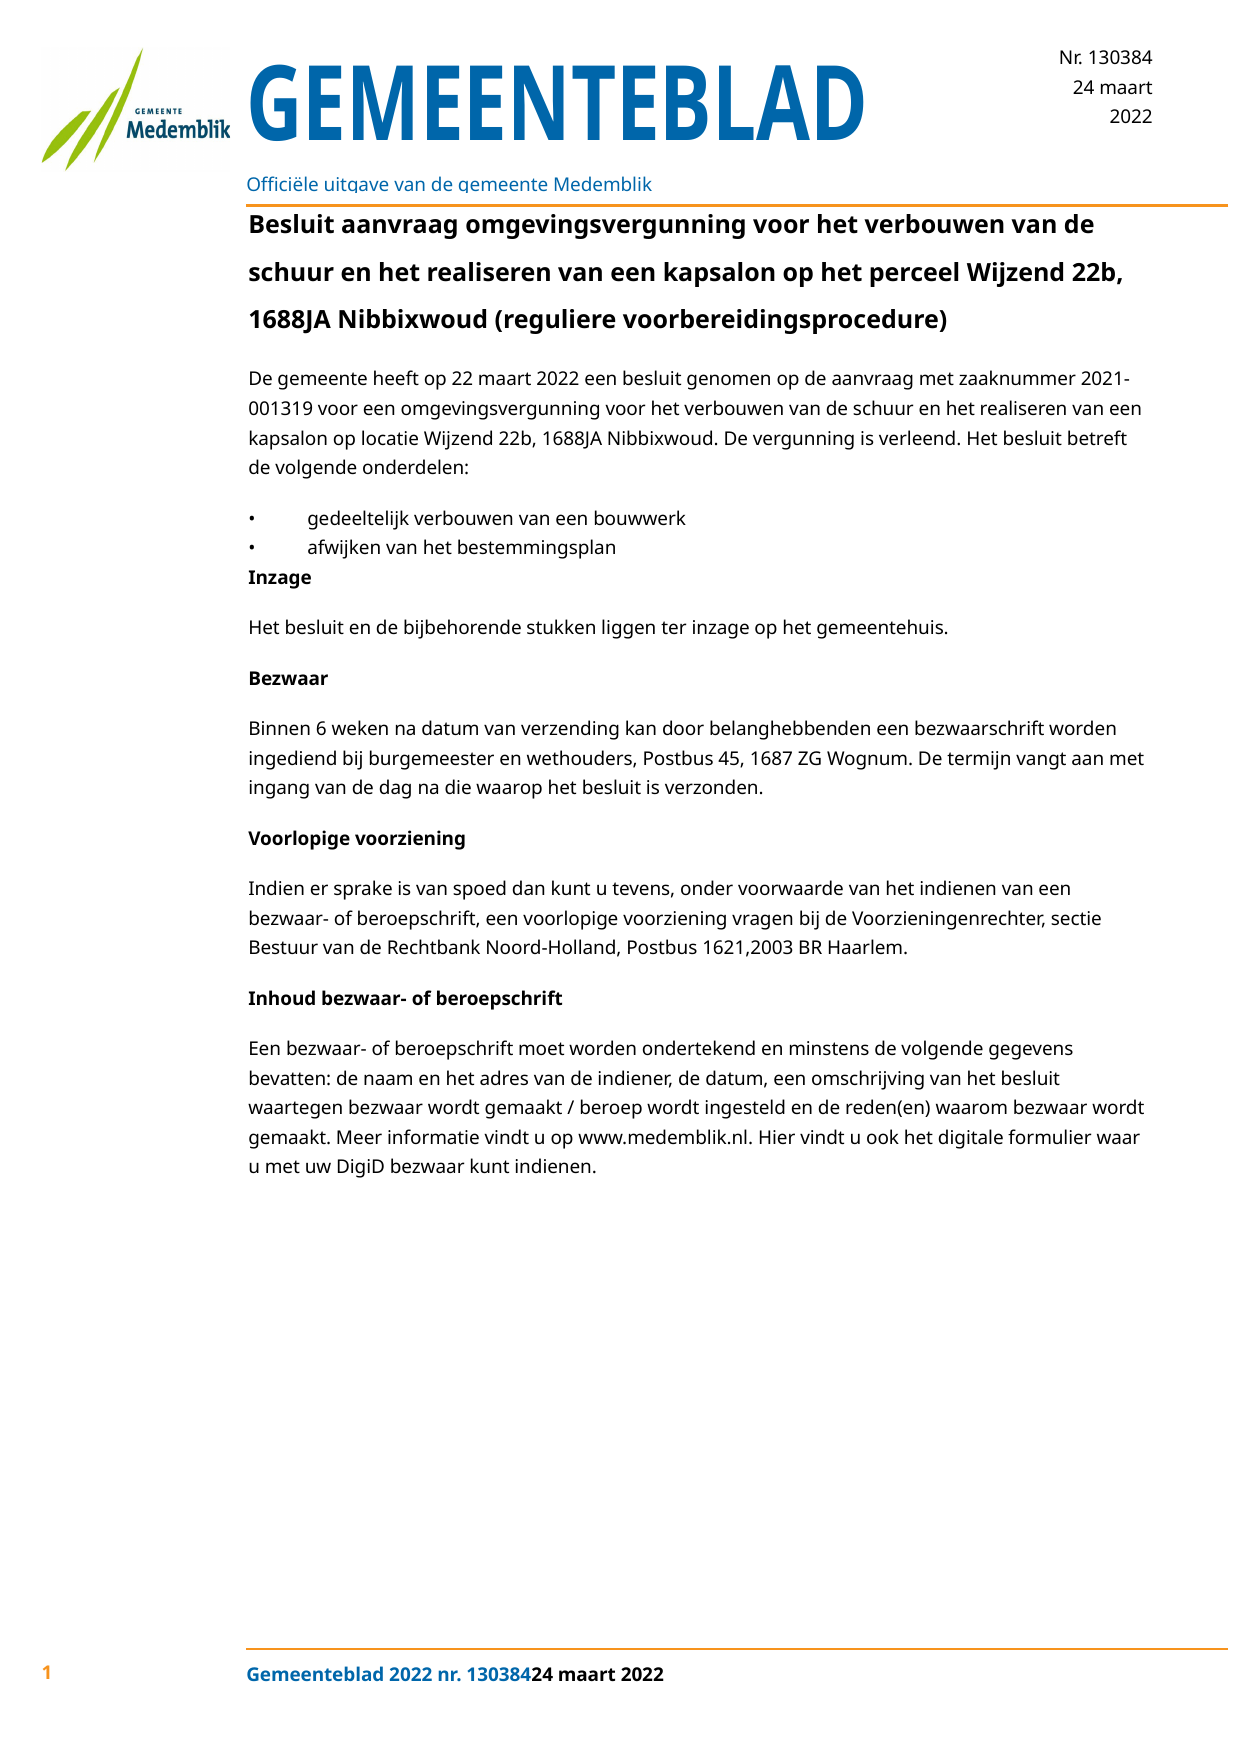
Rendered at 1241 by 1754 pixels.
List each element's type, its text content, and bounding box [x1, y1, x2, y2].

text Bezwaar [248, 665, 1152, 690]
list afwijken van het bestemmingsplan [248, 534, 1152, 560]
text Een bezwaar- of beroepschrift moet worden ondertekend en minstens de volgende gegevens bevatten: de naam en het adres van de indiener, de datum, een omschrijving van het besluit waartegen bezwaar wordt gemaakt / beroep wordt ingesteld en de reden(en) waarom bezwaar wordt gemaakt. Meer informatie vindt u op www.medemblik.nl. Hier vindt u ook het digitale formulier waar u met uw DigiD bezwaar kunt indienen. [248, 1035, 1152, 1179]
text Inhoud bezwaar- of beroepschrift [248, 985, 1152, 1010]
picture [41, 47, 231, 172]
text De gemeente heeft op 22 maart 2022 een besluit genomen op de aanvraag met zaaknummer 2021-001319 voor een omgevingsvergunning voor het verbouwen van de schuur en het realiseren van een kapsalon op locatie Wijzend 22b, 1688JA Nibbixwoud. De vergunning is verleend. Het besluit betreft de volgende onderdelen: [248, 366, 1152, 480]
list gedeeltelijk verbouwen van een bouwwerk [248, 505, 1152, 530]
text Het besluit en de bijbehorende stukken liggen ter inzage op het gemeentehuis. [248, 614, 1152, 640]
text Inzage [248, 564, 1152, 589]
text Indien er sprake is van spoed dan kunt u tevens, onder voorwaarde van het indienen van een bezwaar- of beroepschrift, een voorlopige voorziening vragen bij de Voorzieningenrechter, sectie Bestuur van de Rechtbank Noord-Holland, Postbus 1621,2003 BR Haarlem. [248, 875, 1152, 960]
text Besluit aanvraag omgevingsvergunning voor het verbouwen van de schuur en het realiseren van een kapsalon op het perceel Wijzend 22b, 1688JA Nibbixwoud (reguliere voorbereidingsprocedure) [248, 207, 1152, 336]
text Voorlopige voorziening [248, 825, 1152, 850]
text Binnen 6 weken na datum van verzending kan door belanghebbenden een bezwaarschrift worden ingediend bij burgemeester en wethouders, Postbus 45, 1687 ZG Wognum. De termijn vangt aan met ingang van de dag na die waarop het besluit is verzonden. [248, 715, 1152, 800]
